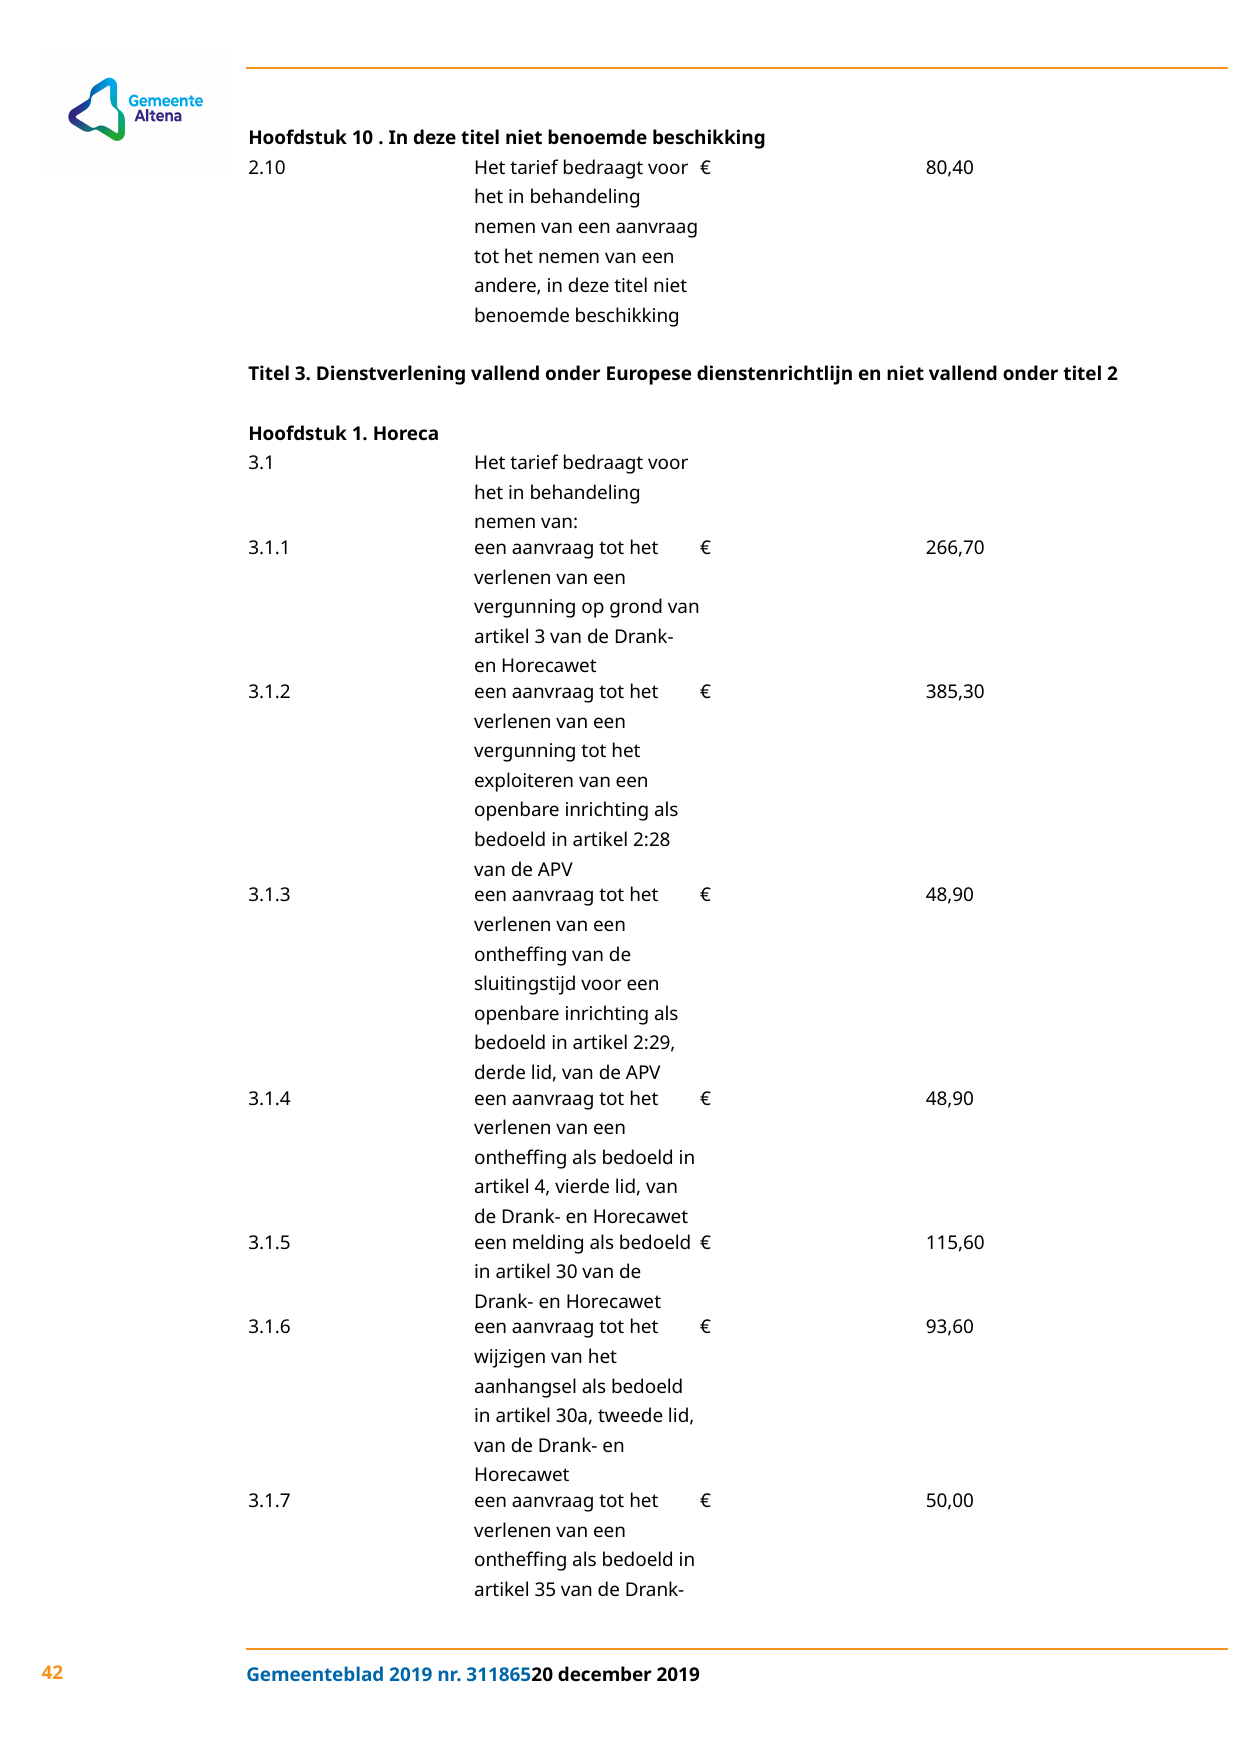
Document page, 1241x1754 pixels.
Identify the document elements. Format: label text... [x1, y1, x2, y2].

table_cell 93,60 [926, 1314, 1152, 1487]
table_cell 3.1.2 [248, 678, 474, 882]
text Titel 3. Dienstverlening vallend onder Europese dienstenrichtlijn en niet vallend onder titel 2 [248, 361, 1152, 386]
table_cell € [700, 1314, 926, 1487]
table_header [700, 449, 926, 534]
table_cell een aanvraag tot het verlenen van een vergunning tot het exploiteren van een openbare inrichting als bedoeld in artikel 2:28 van de APV [474, 678, 700, 882]
table_header 3.1 [248, 449, 474, 534]
table_cell € [700, 1488, 926, 1602]
table_cell een aanvraag tot het verlenen van een ontheffing van de sluitingstijd voor een openbare inrichting als bedoeld in artikel 2:29, derde lid, van de APV [474, 882, 700, 1085]
table_cell 48,90 [926, 882, 1152, 1085]
table_cell 3.1.5 [248, 1229, 474, 1314]
table_cell 115,60 [926, 1229, 1152, 1314]
table_cell een aanvraag tot het verlenen van een ontheffing als bedoeld in artikel 35 van de Drank- [474, 1488, 700, 1602]
table_cell een aanvraag tot het verlenen van een ontheffing als bedoeld in artikel 4, vierde lid, van de Drank- en Horecawet [474, 1085, 700, 1229]
table_header Het tarief bedraagt voor het in behandeling nemen van: [474, 449, 700, 534]
table_cell 3.1.7 [248, 1488, 474, 1602]
table_cell 266,70 [926, 534, 1152, 678]
table_cell 385,30 [926, 678, 1152, 882]
table_header 80,40 [926, 154, 1152, 328]
table_cell € [700, 678, 926, 882]
table_header 2.10 [248, 154, 474, 328]
table_header € [700, 154, 926, 328]
table_header Het tarief bedraagt voor het in behandeling nemen van een aanvraag tot het nemen van een andere, in deze titel niet benoemde beschikking [474, 154, 700, 328]
text Hoofdstuk 10 . In deze titel niet benoemde beschikking [248, 124, 1152, 150]
table_cell 50,00 [926, 1488, 1152, 1602]
table_cell een melding als bedoeld in artikel 30 van de Drank- en Horecawet [474, 1229, 700, 1314]
table_cell 3.1.4 [248, 1085, 474, 1229]
table_header [926, 449, 1152, 534]
table_cell een aanvraag tot het verlenen van een vergunning op grond van artikel 3 van de Drank- en Horecawet [474, 534, 700, 678]
text Hoofdstuk 1. Horeca [248, 420, 1152, 445]
table_cell € [700, 534, 926, 678]
table_cell 3.1.3 [248, 882, 474, 1085]
table_cell 3.1.6 [248, 1314, 474, 1487]
picture [41, 47, 231, 172]
table_cell € [700, 1229, 926, 1314]
table_cell 48,90 [926, 1085, 1152, 1229]
table_cell 3.1.1 [248, 534, 474, 678]
table_cell een aanvraag tot het wijzigen van het aanhangsel als bedoeld in artikel 30a, tweede lid, van de Drank- en Horecawet [474, 1314, 700, 1487]
table_cell € [700, 1085, 926, 1229]
table_cell € [700, 882, 926, 1085]
